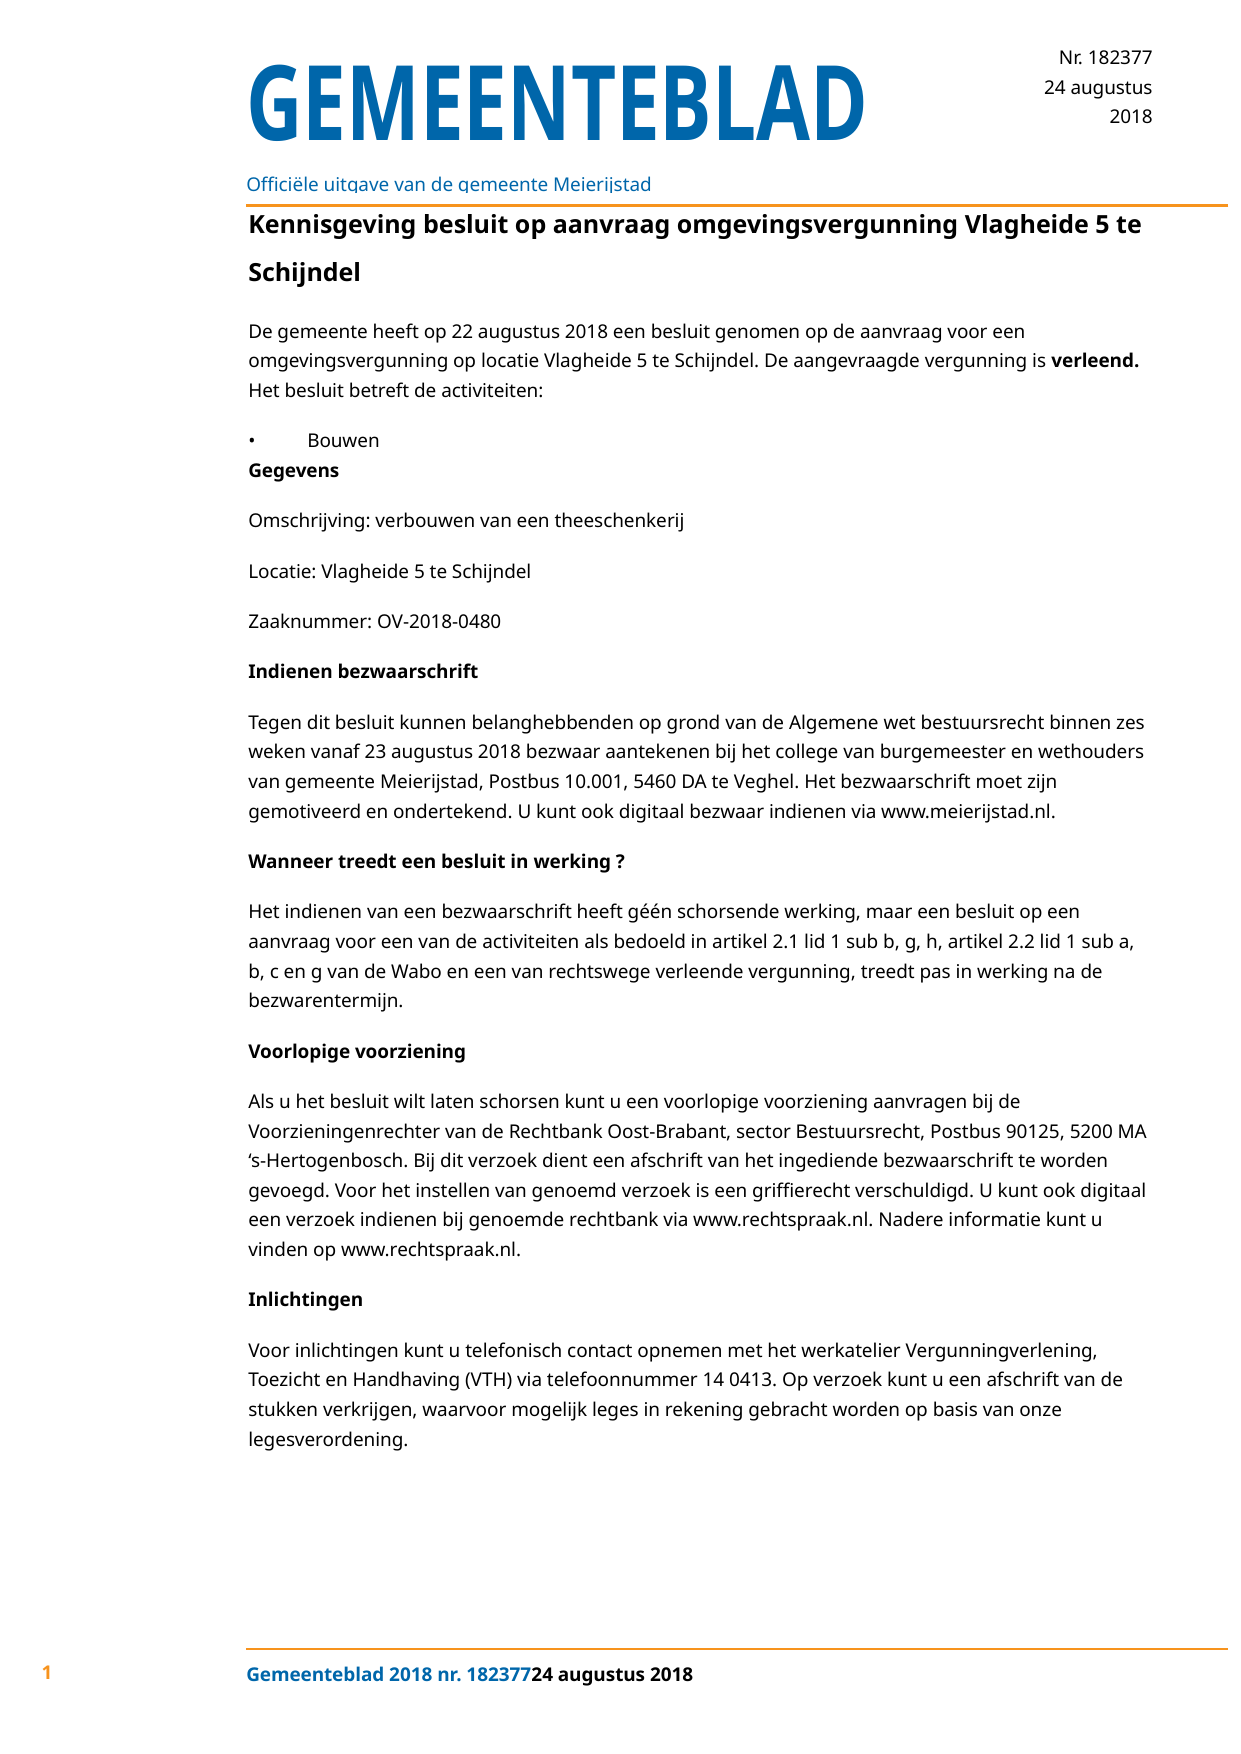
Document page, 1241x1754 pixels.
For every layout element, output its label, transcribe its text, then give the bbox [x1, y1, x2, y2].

text Als u het besluit wilt laten schorsen kunt u een voorlopige voorziening aanvragen bij de Voorzieningenrechter van de Rechtbank Oost-Brabant, sector Bestuursrecht, Postbus 90125, 5200 MA ‘s-Hertogenbosch. Bij dit verzoek dient een afschrift van het ingediende bezwaarschrift te worden gevoegd. Voor het instellen van genoemd verzoek is een griffierecht verschuldigd. U kunt ook digitaal een verzoek indienen bij genoemde rechtbank via www.rechtspraak.nl. Nadere informatie kunt u vinden op www.rechtspraak.nl. [248, 1088, 1152, 1262]
text Tegen dit besluit kunnen belanghebbenden op grond van de Algemene wet bestuursrecht binnen zes weken vanaf 23 augustus 2018 bezwaar aantekenen bij het college van burgemeester en wethouders van gemeente Meierijstad, Postbus 10.001, 5460 DA te Veghel. Het bezwaarschrift moet zijn gemotiveerd en ondertekend. U kunt ook digitaal bezwaar indienen via www.meierijstad.nl. [248, 709, 1152, 824]
text Omschrijving: verbouwen van een theeschenkerij [248, 507, 1152, 533]
list Bouwen [248, 427, 1152, 453]
text Wanneer treedt een besluit in werking ? [248, 848, 1152, 874]
text Locatie: Vlagheide 5 te Schijndel [248, 558, 1152, 584]
text Inlichtingen [248, 1287, 1152, 1312]
text Gegevens [248, 457, 1152, 483]
text De gemeente heeft op 22 augustus 2018 een besluit genomen op de aanvraag voor een omgevingsvergunning op locatie Vlagheide 5 te Schijndel. De aangevraagde vergunning is verleend. Het besluit betreft de activiteiten: [248, 318, 1152, 403]
text Indienen bezwaarschrift [248, 659, 1152, 684]
text Het indienen van een bezwaarschrift heeft géén schorsende werking, maar een besluit op een aanvraag voor een van de activiteiten als bedoeld in artikel 2.1 lid 1 sub b, g, h, artikel 2.2 lid 1 sub a, b, c en g van de Wabo en een van rechtswege verleende vergunning, treedt pas in werking na de bezwarentermijn. [248, 899, 1152, 1013]
text Voor inlichtingen kunt u telefonisch contact opnemen met het werkatelier Vergunningverlening, Toezicht en Handhaving (VTH) via telefoonnummer 14 0413. Op verzoek kunt u een afschrift van de stukken verkrijgen, waarvoor mogelijk leges in rekening gebracht worden op basis van onze legesverordening. [248, 1337, 1152, 1452]
text Zaaknummer: OV-2018-0480 [248, 608, 1152, 634]
text Kennisgeving besluit op aanvraag omgevingsvergunning Vlagheide 5 te Schijndel [248, 207, 1152, 288]
picture [41, 47, 231, 172]
text Voorlopige voorziening [248, 1038, 1152, 1064]
